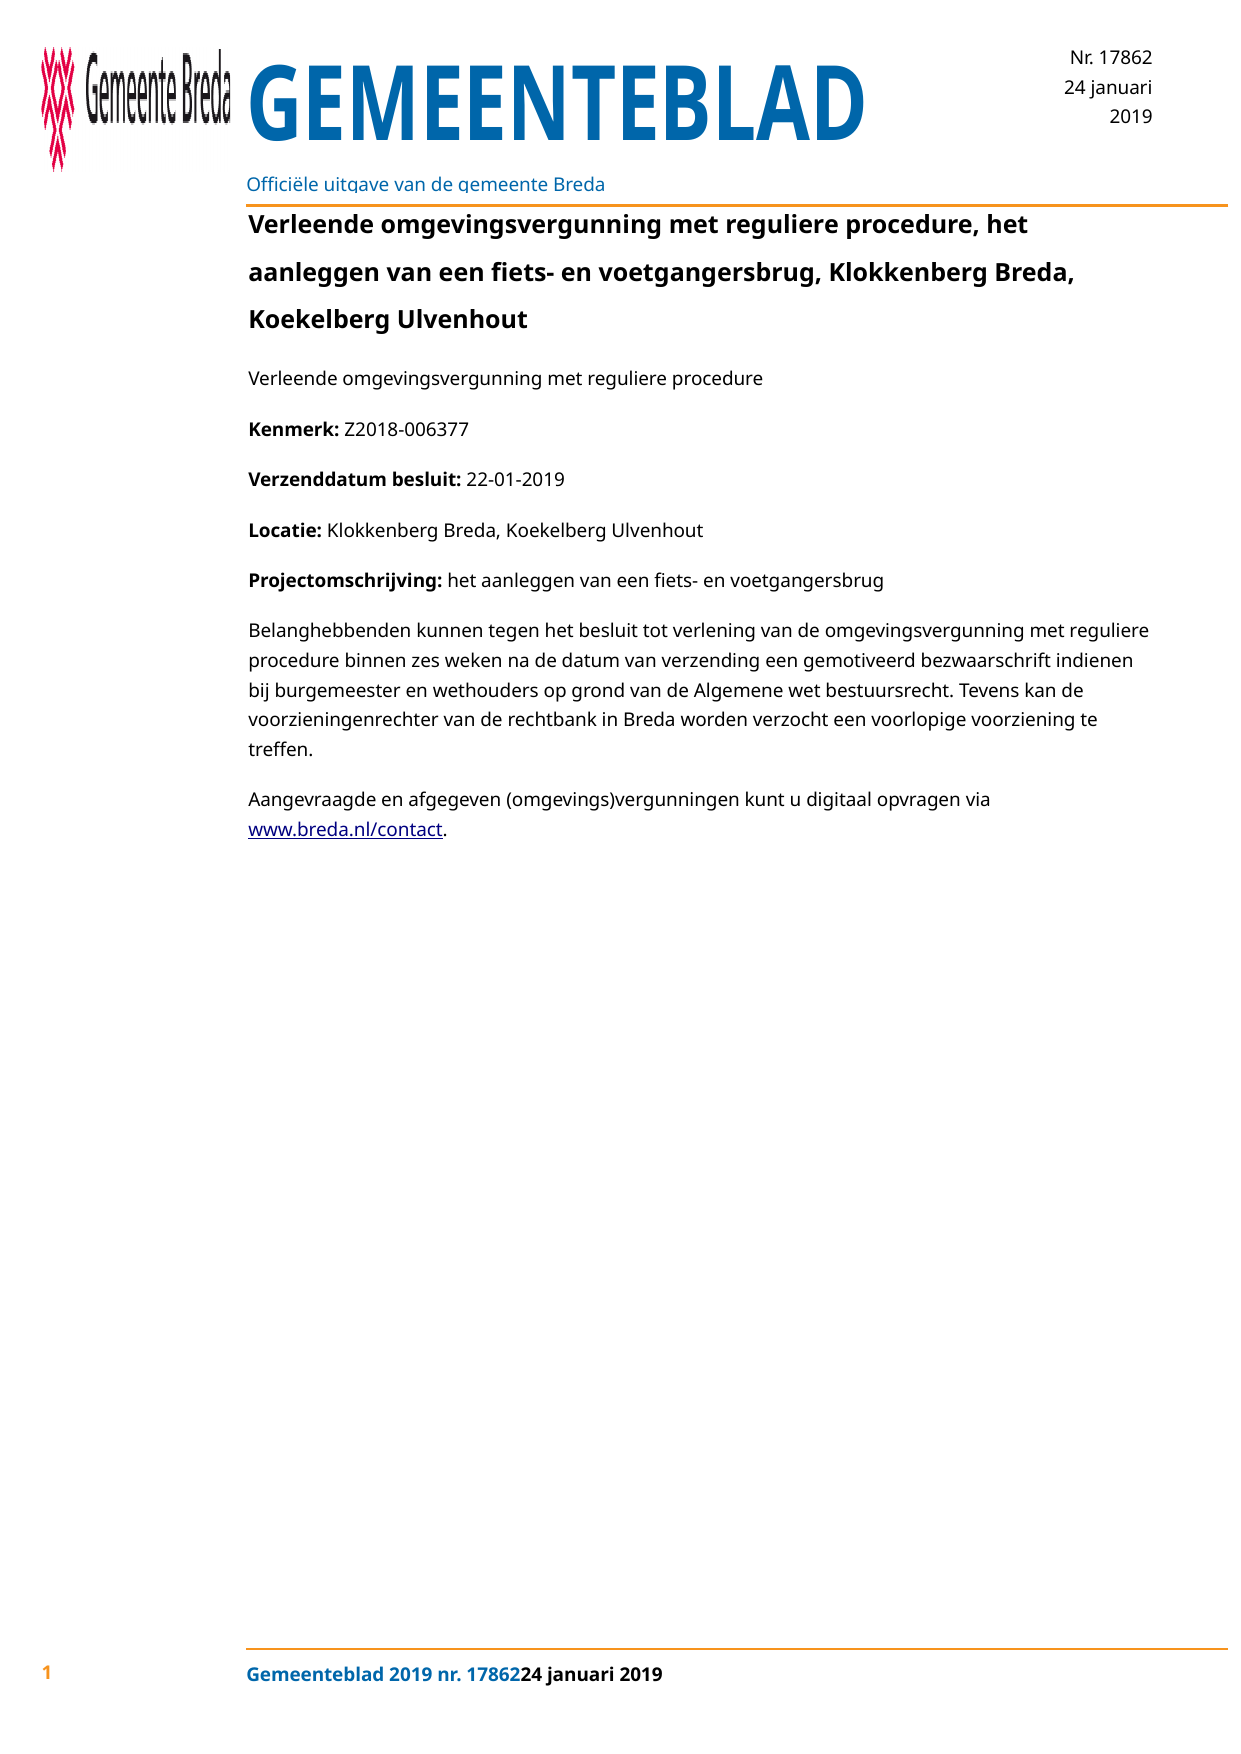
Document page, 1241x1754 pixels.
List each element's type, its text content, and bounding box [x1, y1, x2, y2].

text Projectomschrijving: het aanleggen van een fiets- en voetgangersbrug [248, 567, 1152, 593]
text Aangevraagde en afgegeven (omgevings)vergunningen kunt u digitaal opvragen via www.breda.nl/contact. [248, 786, 1152, 842]
text Belanghebbenden kunnen tegen het besluit tot verlening van de omgevingsvergunning met reguliere procedure binnen zes weken na de datum van verzending een gemotiveerd bezwaarschrift indienen bij burgemeester en wethouders op grond van de Algemene wet bestuursrecht. Tevens kan de voorzieningenrechter van de rechtbank in Breda worden verzocht een voorlopige voorziening te treffen. [248, 618, 1152, 762]
text Kenmerk: Z2018-006377 [248, 416, 1152, 442]
text Verzenddatum besluit: 22-01-2019 [248, 466, 1152, 492]
text Verleende omgevingsvergunning met reguliere procedure, het aanleggen van een fiets- en voetgangersbrug, Klokkenberg Breda, Koekelberg Ulvenhout [248, 207, 1152, 336]
picture [41, 47, 231, 172]
text Locatie: Klokkenberg Breda, Koekelberg Ulvenhout [248, 517, 1152, 542]
text Verleende omgevingsvergunning met reguliere procedure [248, 366, 1152, 391]
